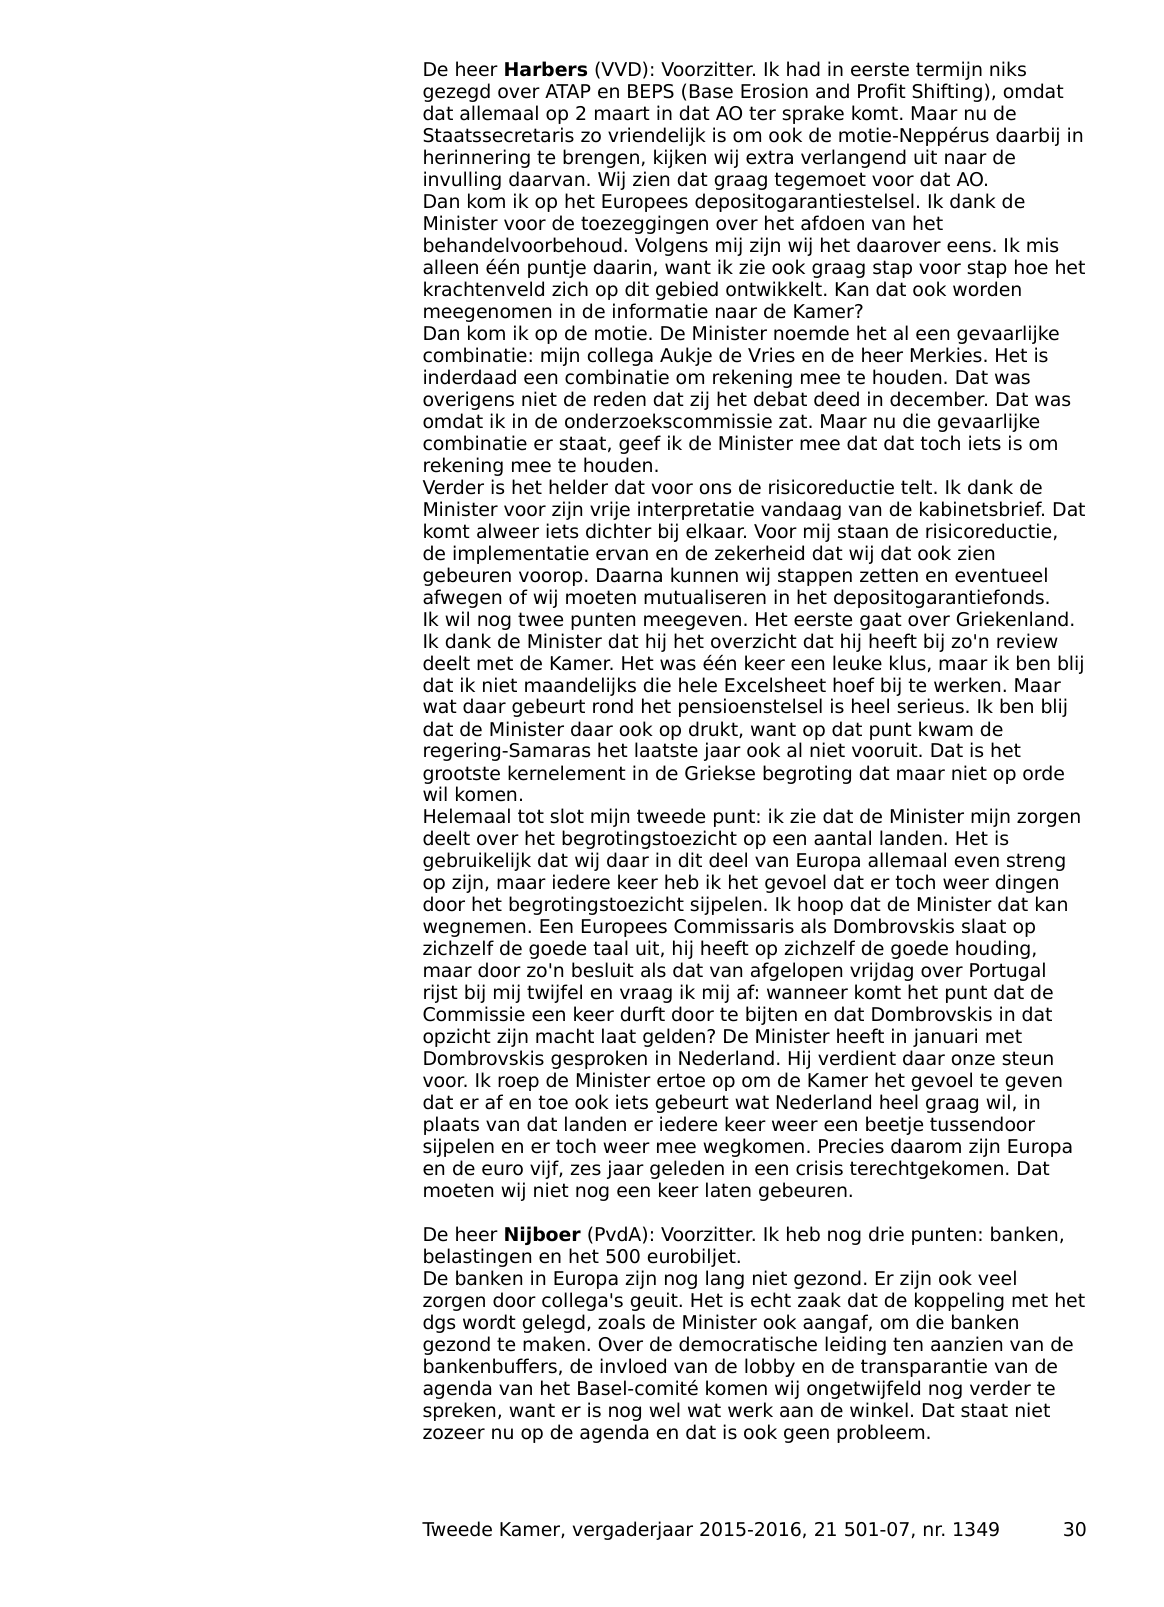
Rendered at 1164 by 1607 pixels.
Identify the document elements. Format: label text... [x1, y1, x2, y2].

text De heer Harbers (VVD): Voorzitter. Ik had in eerste termijn niks gezegd over ATAP en BEPS (Base Erosion and Profit Shifting), omdat dat allemaal op 2 maart in dat AO ter sprake komt. Maar nu de Staatssecretaris zo vriendelijk is om ook de motie-Neppérus daarbij in herinnering te brengen, kijken wij extra verlangend uit naar de invulling daarvan. Wij zien dat graag tegemoet voor dat AO. [422, 59, 1087, 191]
text Dan kom ik op het Europees depositogarantiestelsel. Ik dank de Minister voor de toezeggingen over het afdoen van het behandelvoorbehoud. Volgens mij zijn wij het daarover eens. Ik mis alleen één puntje daarin, want ik zie ook graag stap voor stap hoe het krachtenveld zich op dit gebied ontwikkelt. Kan dat ook worden meegenomen in de informatie naar de Kamer? [422, 191, 1087, 323]
text Dan kom ik op de motie. De Minister noemde het al een gevaarlijke combinatie: mijn collega Aukje de Vries en de heer Merkies. Het is inderdaad een combinatie om rekening mee te houden. Dat was overigens niet de reden dat zij het debat deed in december. Dat was omdat ik in de onderzoekscommissie zat. Maar nu die gevaarlijke combinatie er staat, geef ik de Minister mee dat dat toch iets is om rekening mee te houden. [422, 323, 1087, 477]
text Verder is het helder dat voor ons de risicoreductie telt. Ik dank de Minister voor zijn vrije interpretatie vandaag van de kabinetsbrief. Dat komt alweer iets dichter bij elkaar. Voor mij staan de risicoreductie, de implementatie ervan en de zekerheid dat wij dat ook zien gebeuren voorop. Daarna kunnen wij stappen zetten en eventueel afwegen of wij moeten mutualiseren in het depositogarantiefonds. [422, 477, 1087, 608]
text Helemaal tot slot mijn tweede punt: ik zie dat de Minister mijn zorgen deelt over het begrotingstoezicht op een aantal landen. Het is gebruikelijk dat wij daar in dit deel van Europa allemaal even streng op zijn, maar iedere keer heb ik het gevoel dat er toch weer dingen door het begrotingstoezicht sijpelen. Ik hoop dat de Minister dat kan wegnemen. Een Europees Commissaris als Dombrovskis slaat op zichzelf de goede taal uit, hij heeft op zichzelf de goede houding, maar door zo'n besluit als dat van afgelopen vrijdag over Portugal rijst bij mij twijfel en vraag ik mij af: wanneer komt het punt dat de Commissie een keer durft door te bijten en dat Dombrovskis in dat opzicht zijn macht laat gelden? De Minister heeft in januari met Dombrovskis gesproken in Nederland. Hij verdient daar onze steun voor. Ik roep de Minister ertoe op om de Kamer het gevoel te geven dat er af en toe ook iets gebeurt wat Nederland heel graag wil, in plaats van dat landen er iedere keer weer een beetje tussendoor sijpelen en er toch weer mee wegkomen. Precies daarom zijn Europa en de euro vijf, zes jaar geleden in een crisis terechtgekomen. Dat moeten wij niet nog een keer laten gebeuren. [422, 806, 1087, 1202]
text De banken in Europa zijn nog lang niet gezond. Er zijn ook veel zorgen door collega's geuit. Het is echt zaak dat de koppeling met het dgs wordt gelegd, zoals de Minister ook aangaf, om die banken gezond te maken. Over de democratische leiding ten aanzien van de bankenbuffers, de invloed van de lobby en de transparantie van de agenda van het Basel-comité komen wij ongetwijfeld nog verder te spreken, want er is nog wel wat werk aan de winkel. Dat staat niet zozeer nu op de agenda en dat is ook geen probleem. [422, 1268, 1087, 1444]
text Ik wil nog twee punten meegeven. Het eerste gaat over Griekenland. Ik dank de Minister dat hij het overzicht dat hij heeft bij zo'n review deelt met de Kamer. Het was één keer een leuke klus, maar ik ben blij dat ik niet maandelijks die hele Excelsheet hoef bij te werken. Maar wat daar gebeurt rond het pensioenstelsel is heel serieus. Ik ben blij dat de Minister daar ook op drukt, want op dat punt kwam de regering-Samaras het laatste jaar ook al niet vooruit. Dat is het grootste kernelement in de Griekse begroting dat maar niet op orde wil komen. [422, 608, 1087, 806]
text De heer Nijboer (PvdA): Voorzitter. Ik heb nog drie punten: banken, belastingen en het 500 eurobiljet. [422, 1224, 1087, 1268]
